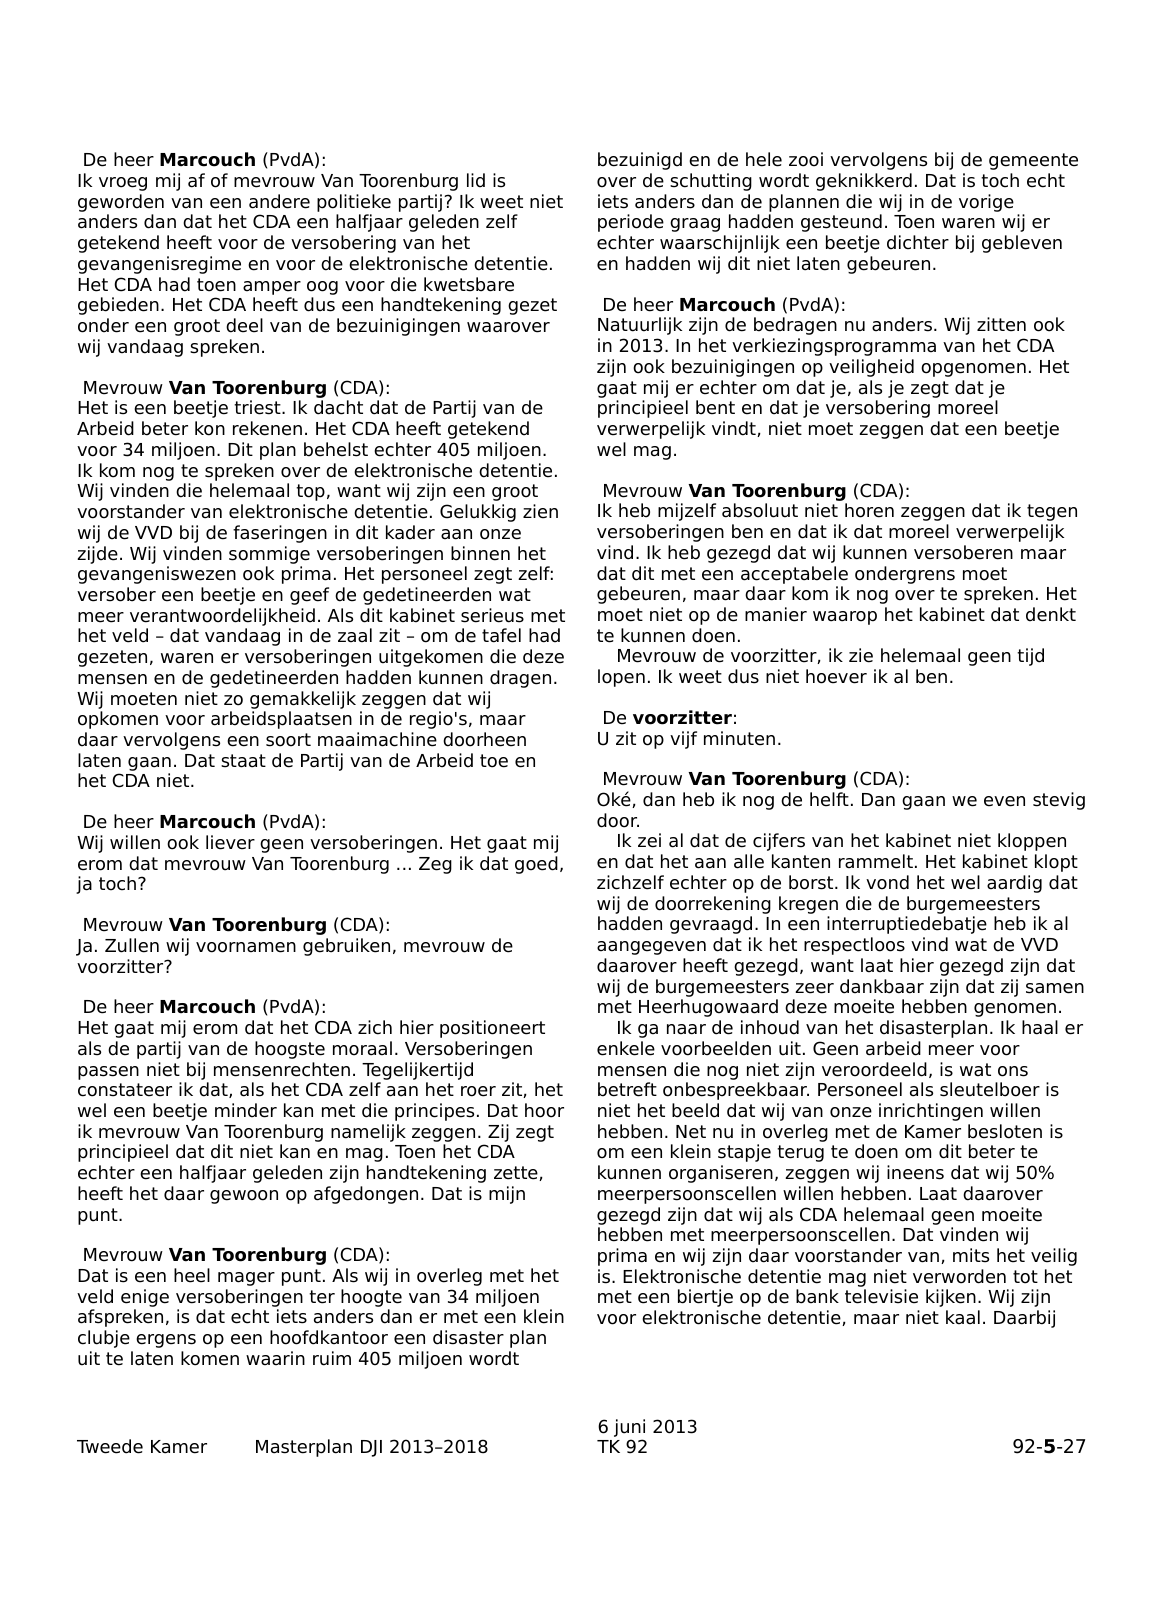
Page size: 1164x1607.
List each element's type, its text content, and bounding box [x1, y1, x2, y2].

text Ik heb mijzelf absoluut niet horen zeggen dat ik tegen versoberingen ben en dat ik dat moreel verwerpelijk vind. Ik heb gezegd dat wij kunnen versoberen maar dat dit met een acceptabele ondergrens moet gebeuren, maar daar kom ik nog over te spreken. Het moet niet op de manier waarop het kabinet dat denkt te kunnen doen. [596, 501, 1087, 646]
text Wij willen ook liever geen versoberingen. Het gaat mij erom dat mevrouw Van Toorenburg ... Zeg ik dat goed, ja toch? [77, 833, 567, 895]
text De voorzitter: [596, 708, 1087, 728]
text U zit op vijf minuten. [596, 728, 1087, 749]
text Mevrouw Van Toorenburg (CDA): [596, 769, 1087, 790]
text Natuurlijk zijn de bedragen nu anders. Wij zitten ook in 2013. In het verkiezingsprogramma van het CDA zijn ook bezuinigingen op veiligheid opgenomen. Het gaat mij er echter om dat je, als je zegt dat je principieel bent en dat je versobering moreel verwerpelijk vindt, niet moet zeggen dat een beetje wel mag. [596, 315, 1087, 460]
text Mevrouw Van Toorenburg (CDA): [77, 915, 567, 936]
text Dat is een heel mager punt. Als wij in overleg met het veld enige versoberingen ter hoogte van 34 miljoen afspreken, is dat echt iets anders dan er met een klein clubje ergens op een hoofdkantoor een disaster plan uit te laten komen waarin ruim 405 miljoen wordt [77, 1266, 567, 1369]
text Mevrouw Van Toorenburg (CDA): [77, 377, 567, 398]
text Het is een beetje triest. Ik dacht dat de Partij van de Arbeid beter kon rekenen. Het CDA heeft getekend voor 34 miljoen. Dit plan behelst echter 405 miljoen. Ik kom nog te spreken over de elektronische detentie. Wij vinden die helemaal top, want wij zijn een groot voorstander van elektronische detentie. Gelukkig zien wij de VVD bij de faseringen in dit kader aan onze zijde. Wij vinden sommige versoberingen binnen het gevangeniswezen ook prima. Het personeel zegt zelf: versober een beetje en geef de gedetineerden wat meer verantwoordelijkheid. Als dit kabinet serieus met het veld – dat vandaag in de zaal zit – om de tafel had gezeten, waren er versoberingen uitgekomen die deze mensen en de gedetineerden hadden kunnen dragen. Wij moeten niet zo gemakkelijk zeggen dat wij opkomen voor arbeidsplaatsen in de regio's, maar daar vervolgens een soort maaimachine doorheen laten gaan. Dat staat de Partij van de Arbeid toe en het CDA niet. [77, 398, 567, 792]
text Ik ga naar de inhoud van het disasterplan. Ik haal er enkele voorbeelden uit. Geen arbeid meer voor mensen die nog niet zijn veroordeeld, is wat ons betreft onbespreekbaar. Personeel als sleutelboer is niet het beeld dat wij van onze inrichtingen willen hebben. Net nu in overleg met de Kamer besloten is om een klein stapje terug te doen om dit beter te kunnen organiseren, zeggen wij ineens dat wij 50% meerpersoonscellen willen hebben. Laat daarover gezegd zijn dat wij als CDA helemaal geen moeite hebben met meerpersoonscellen. Dat vinden wij prima en wij zijn daar voorstander van, mits het veilig is. Elektronische detentie mag niet verworden tot het met een biertje op de bank televisie kijken. Wij zijn voor elektronische detentie, maar niet kaal. Daarbij [596, 1018, 1087, 1329]
text De heer Marcouch (PvdA): [77, 150, 567, 171]
text Mevrouw de voorzitter, ik zie helemaal geen tijd lopen. Ik weet dus niet hoever ik al ben. [596, 646, 1087, 688]
text Ik zei al dat de cijfers van het kabinet niet kloppen en dat het aan alle kanten rammelt. Het kabinet klopt zichzelf echter op de borst. Ik vond het wel aardig dat wij de doorrekening kregen die de burgemeesters hadden gevraagd. In een interruptiedebatje heb ik al aangegeven dat ik het respectloos vind wat de VVD daarover heeft gezegd, want laat hier gezegd zijn dat wij de burgemeesters zeer dankbaar zijn dat zij samen met Heerhugowaard deze moeite hebben genomen. [596, 831, 1087, 1018]
text Mevrouw Van Toorenburg (CDA): [596, 480, 1087, 501]
text De heer Marcouch (PvdA): [77, 812, 567, 833]
text De heer Marcouch (PvdA): [596, 294, 1087, 315]
text Ik vroeg mij af of mevrouw Van Toorenburg lid is geworden van een andere politieke partij? Ik weet niet anders dan dat het CDA een halfjaar geleden zelf getekend heeft voor de versobering van het gevangenisregime en voor de elektronische detentie. Het CDA had toen amper oog voor die kwetsbare gebieden. Het CDA heeft dus een handtekening gezet onder een groot deel van de bezuinigingen waarover wij vandaag spreken. [77, 171, 567, 357]
text Oké, dan heb ik nog de helft. Dan gaan we even stevig door. [596, 790, 1087, 831]
text Ja. Zullen wij voornamen gebruiken, mevrouw de voorzitter? [77, 936, 567, 977]
text Het gaat mij erom dat het CDA zich hier positioneert als de partij van de hoogste moraal. Versoberingen passen niet bij mensenrechten. Tegelijkertijd constateer ik dat, als het CDA zelf aan het roer zit, het wel een beetje minder kan met die principes. Dat hoor ik mevrouw Van Toorenburg namelijk zeggen. Zij zegt principieel dat dit niet kan en mag. Toen het CDA echter een halfjaar geleden zijn handtekening zette, heeft het daar gewoon op afgedongen. Dat is mijn punt. [77, 1018, 567, 1225]
text Mevrouw Van Toorenburg (CDA): [77, 1245, 567, 1266]
text bezuinigd en de hele zooi vervolgens bij de gemeente over de schutting wordt geknikkerd. Dat is toch echt iets anders dan de plannen die wij in de vorige periode graag hadden gesteund. Toen waren wij er echter waarschijnlijk een beetje dichter bij gebleven en hadden wij dit niet laten gebeuren. [596, 150, 1087, 274]
text De heer Marcouch (PvdA): [77, 997, 567, 1018]
